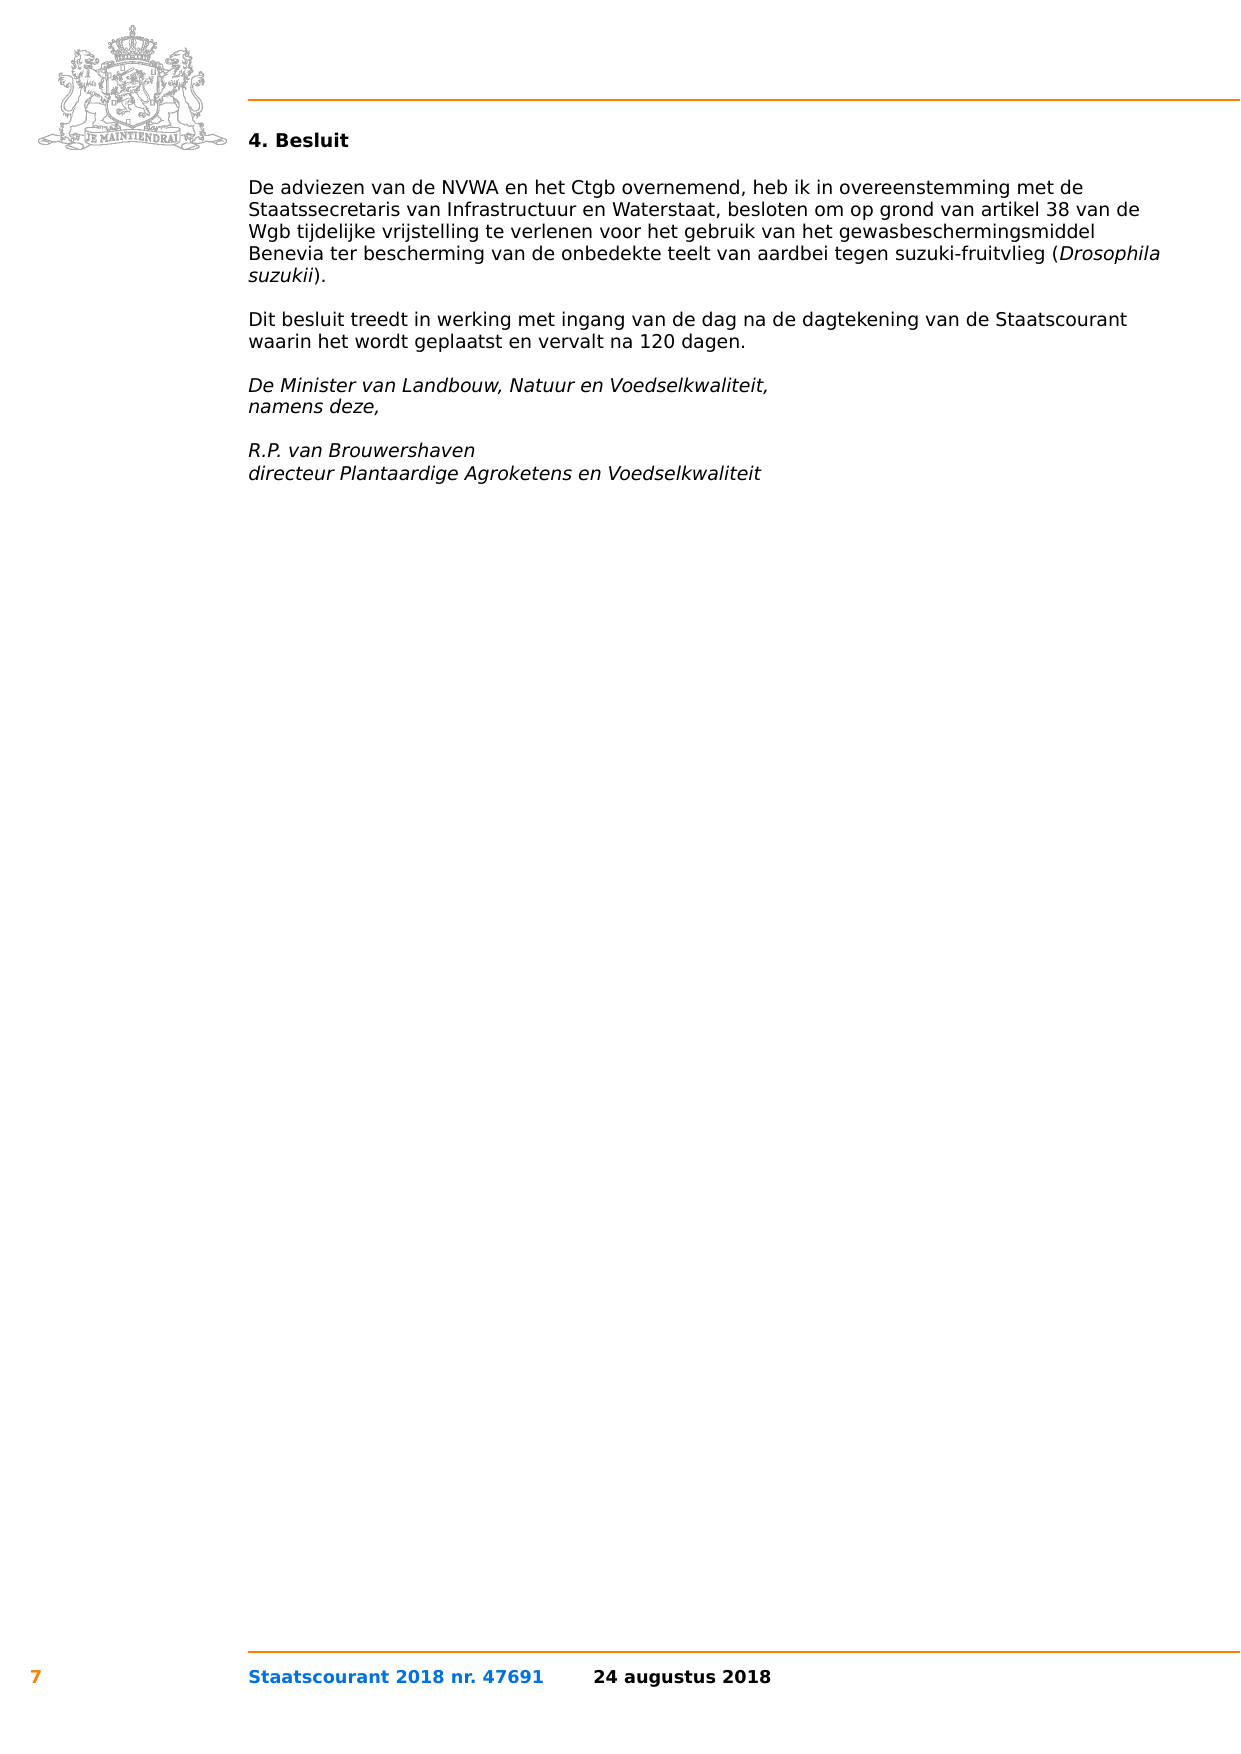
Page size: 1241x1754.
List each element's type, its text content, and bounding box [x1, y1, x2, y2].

text Dit besluit treedt in werking met ingang van de dag na de dagtekening van de Staatscourant waarin het wordt geplaatst en vervalt na 120 dagen. [248, 309, 1163, 353]
text De Minister van Landbouw, Natuur en Voedselkwaliteit, namens deze, R.P. van Brouwershaven directeur Plantaardige Agroketens en Voedselkwaliteit [248, 374, 1163, 484]
picture [38, 25, 227, 150]
subtitle 4. Besluit [248, 130, 1163, 152]
text De adviezen van de NVWA en het Ctgb overnemend, heb ik in overeenstemming met de Staatssecretaris van Infrastructuur en Waterstaat, besloten om op grond van artikel 38 van de Wgb tijdelijke vrijstelling te verlenen voor het gebruik van het gewasbeschermingsmiddel Benevia ter bescherming van de onbedekte teelt van aardbei tegen suzuki-fruitvlieg (Drosophila suzukii). [248, 177, 1163, 287]
